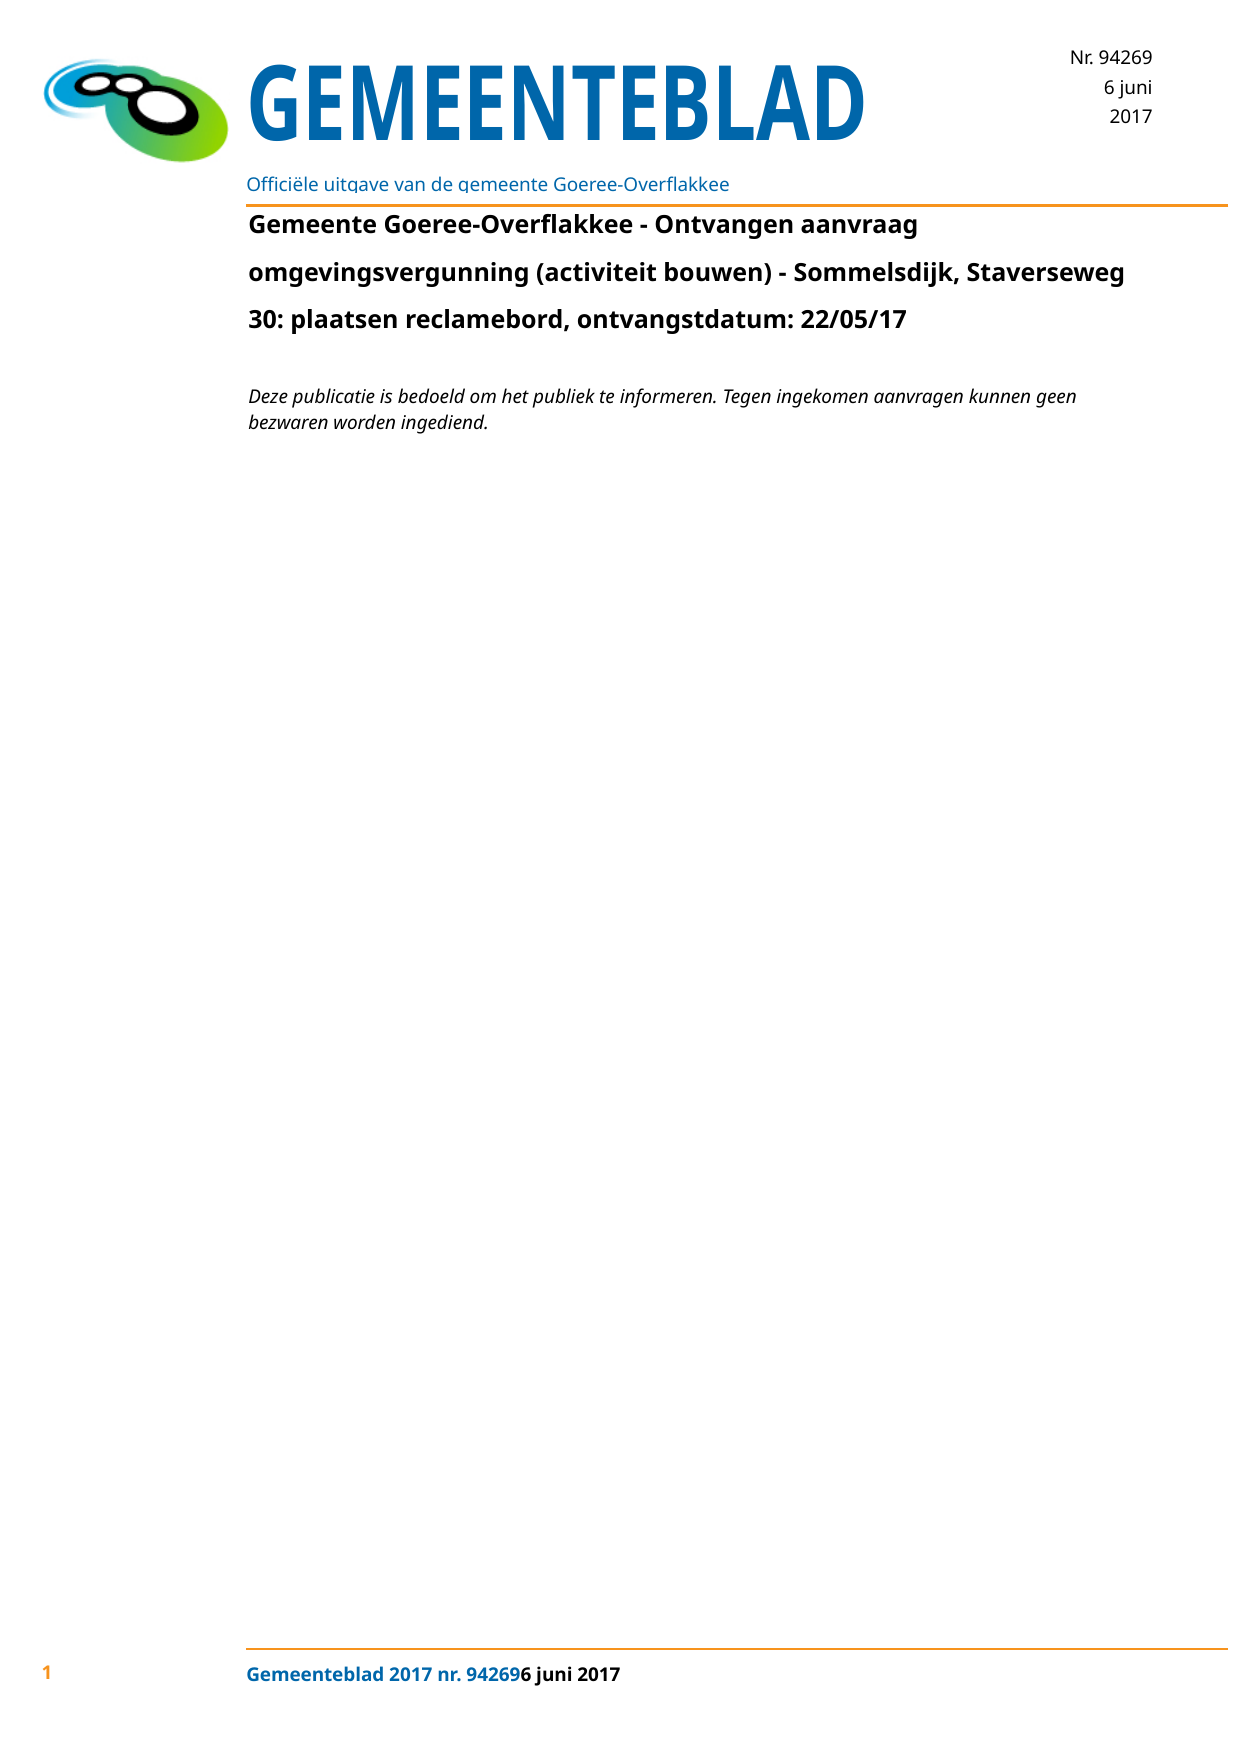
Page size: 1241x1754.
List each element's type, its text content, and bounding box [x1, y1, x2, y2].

text Deze publicatie is bedoeld om het publiek te informeren. Tegen ingekomen aanvragen kunnen geen bezwaren worden ingediend. [248, 384, 1152, 435]
picture [41, 47, 231, 172]
text Gemeente Goeree-Overflakkee - Ontvangen aanvraag omgevingsvergunning (activiteit bouwen) - Sommelsdijk, Staverseweg 30: plaatsen reclamebord, ontvangstdatum: 22/05/17 [248, 207, 1152, 336]
